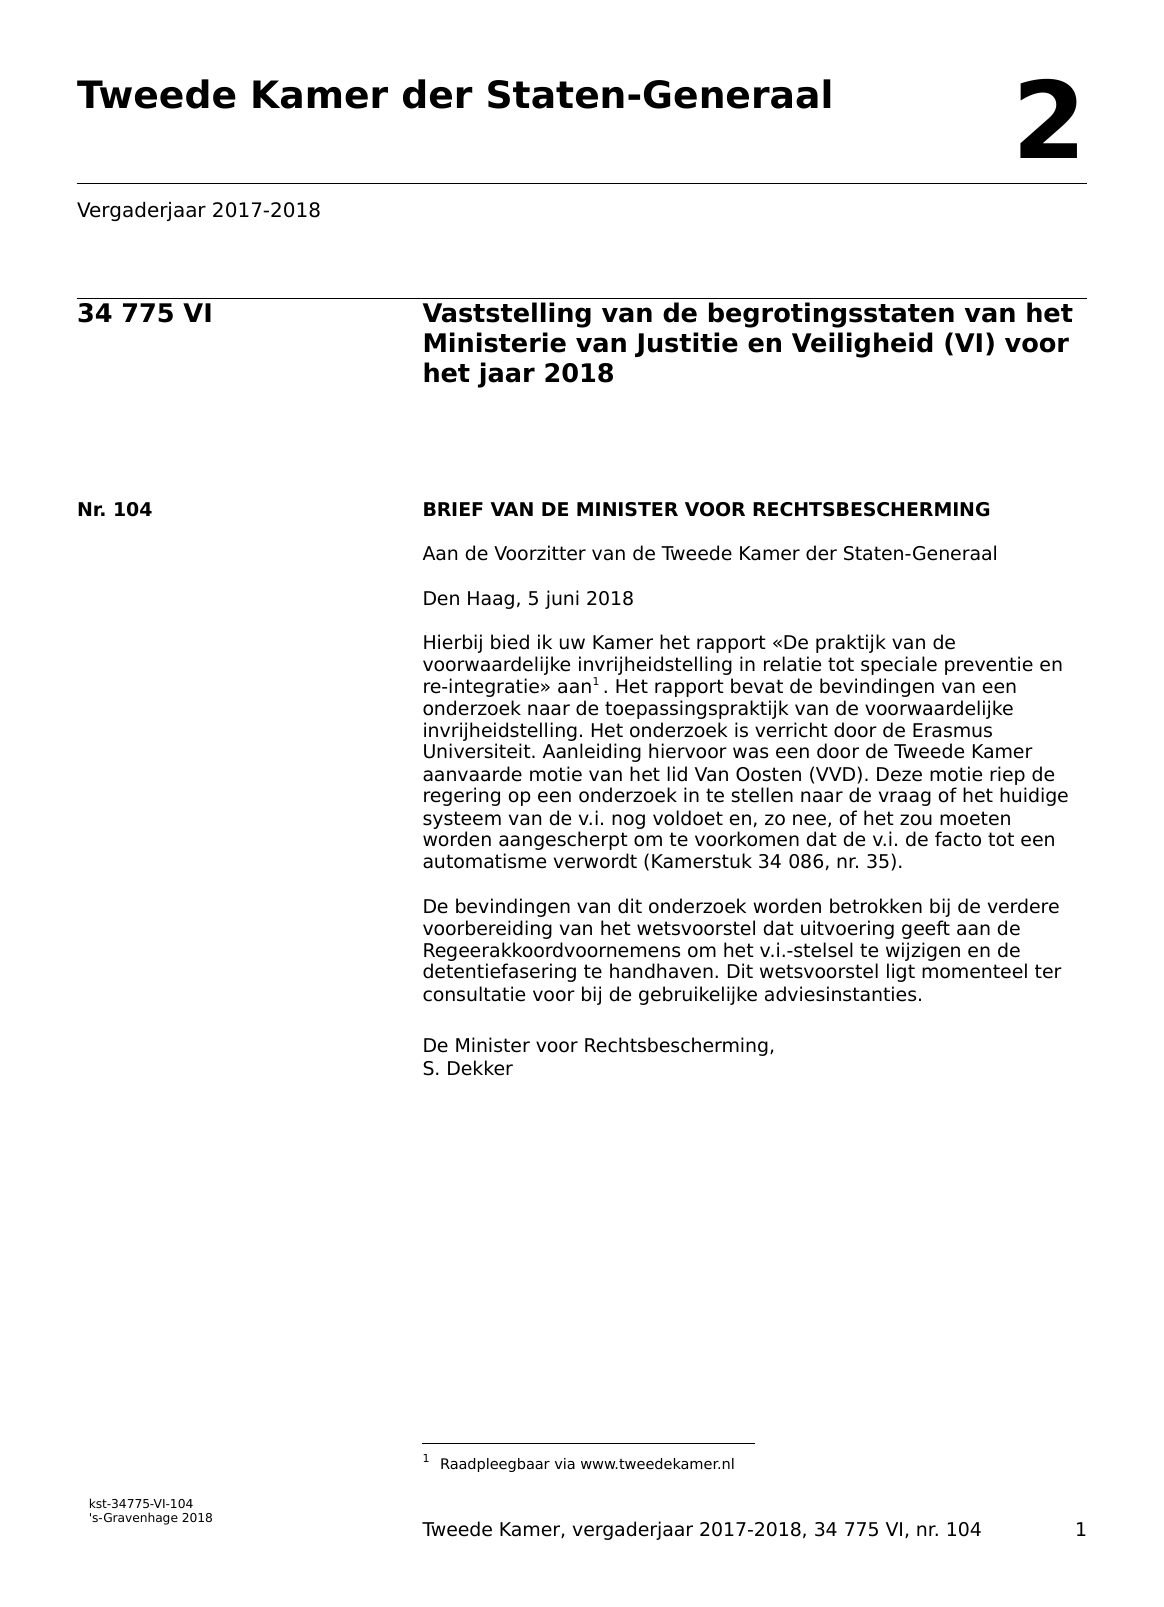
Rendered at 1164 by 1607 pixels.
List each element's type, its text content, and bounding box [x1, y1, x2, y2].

text Den Haag, 5 juni 2018 [422, 587, 1087, 609]
subtitle 34 775 VI Vaststelling van de begrotingsstaten van het Ministerie van Justitie en Veiligheid (VI) voor het jaar 2018 [77, 299, 1087, 388]
table_header 2 [886, 59, 1087, 183]
text Raadpleegbaar via www.tweedekamer.nl [422, 1452, 1087, 1474]
text Hierbij bied ik uw Kamer het rapport «De praktijk van de voorwaardelijke invrijheidstelling in relatie tot speciale preventie en re-integratie» aan. Het rapport bevat de bevindingen van een onderzoek naar de toepassingspraktijk van de voorwaardelijke invrijheidstelling. Het onderzoek is verricht door de Erasmus Universiteit. Aanleiding hiervoor was een door de Tweede Kamer aanvaarde motie van het lid Van Oosten (VVD). Deze motie riep de regering op een onderzoek in te stellen naar de vraag of het huidige systeem van de v.i. nog voldoet en, zo nee, of het zou moeten worden aangescherpt om te voorkomen dat de v.i. de facto tot een automatisme verwordt (Kamerstuk 34 086, nr. 35). [422, 632, 1087, 873]
text De Minister voor Rechtsbescherming, S. Dekker [422, 1035, 1087, 1079]
text kst-34775-VI-104 [88, 1497, 323, 1511]
text Aan de Voorzitter van de Tweede Kamer der Staten-Generaal [422, 543, 1087, 565]
table_header Tweede Kamer der Staten-Generaal [77, 59, 886, 183]
table_cell Vergaderjaar 2017-2018 [77, 184, 1087, 298]
text De bevindingen van dit onderzoek worden betrokken bij de verdere voorbereiding van het wetsvoorstel dat uitvoering geeft aan de Regeerakkoordvoornemens om het v.i.-stelsel te wijzigen en de detentiefasering te handhaven. Dit wetsvoorstel ligt momenteel ter consultatie voor bij de gebruikelijke adviesinstanties. [422, 896, 1087, 1005]
text 's-Gravenhage 2018 [88, 1511, 323, 1525]
subtitle Nr. 104 BRIEF VAN DE MINISTER VOOR RECHTSBESCHERMING [77, 499, 1087, 521]
